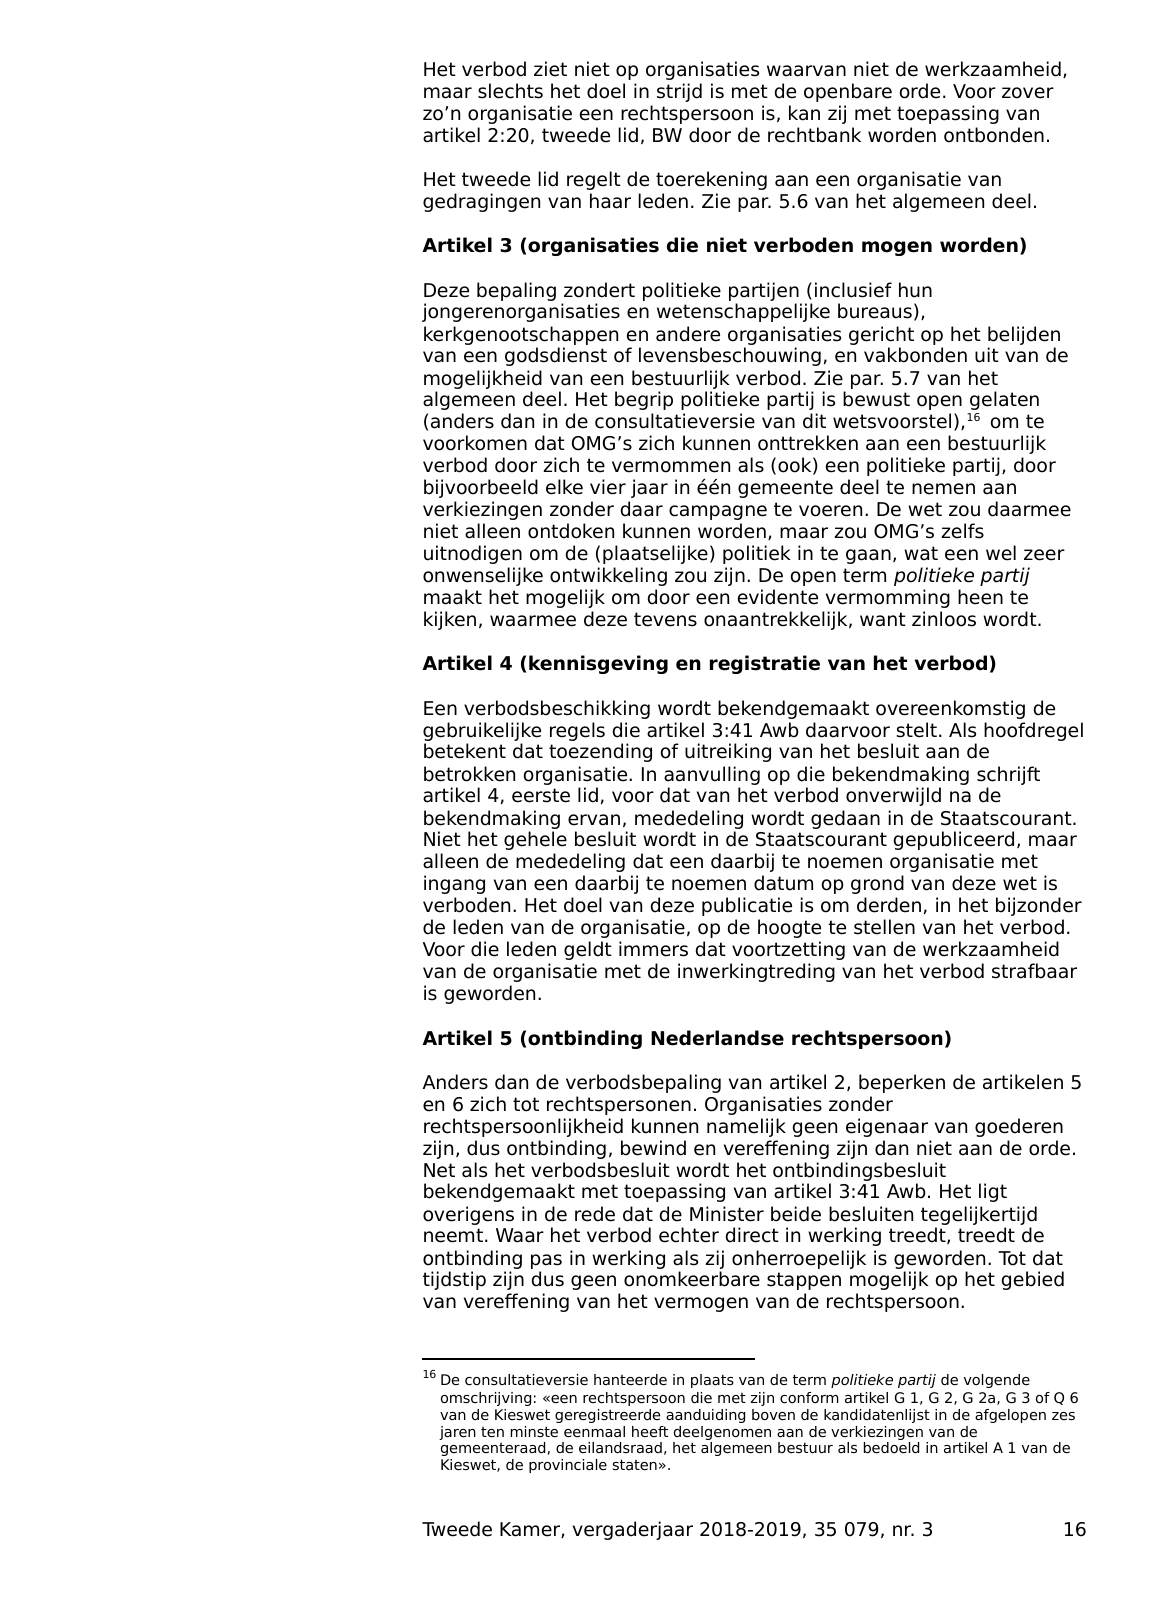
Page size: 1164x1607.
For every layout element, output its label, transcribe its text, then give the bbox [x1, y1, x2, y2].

text Het tweede lid regelt de toerekening aan een organisatie van gedragingen van haar leden. Zie par. 5.6 van het algemeen deel. [422, 169, 1087, 213]
text De consultatieversie hanteerde in plaats van de term politieke partij de volgende omschrijving: «een rechtspersoon die met zijn conform artikel G 1, G 2, G 2a, G 3 of Q 6 van de Kieswet geregistreerde aanduiding boven de kandidatenlijst in de afgelopen zes jaren ten minste eenmaal heeft deelgenomen aan de verkiezingen van de gemeenteraad, de eilandsraad, het algemeen bestuur als bedoeld in artikel A 1 van de Kieswet, de provinciale staten». [422, 1368, 1087, 1474]
text Het verbod ziet niet op organisaties waarvan niet de werkzaamheid, maar slechts het doel in strijd is met de openbare orde. Voor zover zo’n organisatie een rechtspersoon is, kan zij met toepassing van artikel 2:20, tweede lid, BW door de rechtbank worden ontbonden. [422, 59, 1087, 147]
subtitle Artikel 5 (ontbinding Nederlandse rechtspersoon) [422, 1027, 1087, 1049]
subtitle Artikel 3 (organisaties die niet verboden mogen worden) [422, 235, 1087, 257]
subtitle Artikel 4 (kennisgeving en registratie van het verbod) [422, 653, 1087, 675]
text Deze bepaling zondert politieke partijen (inclusief hun jongerenorganisaties en wetenschappelijke bureaus), kerkgenootschappen en andere organisaties gericht op het belijden van een godsdienst of levensbeschouwing, en vakbonden uit van de mogelijkheid van een bestuurlijk verbod. Zie par. 5.7 van het algemeen deel. Het begrip politieke partij is bewust open gelaten (anders dan in de consultatieversie van dit wetsvoorstel), om te voorkomen dat OMG’s zich kunnen onttrekken aan een bestuurlijk verbod door zich te vermommen als (ook) een politieke partij, door bijvoorbeeld elke vier jaar in één gemeente deel te nemen aan verkiezingen zonder daar campagne te voeren. De wet zou daarmee niet alleen ontdoken kunnen worden, maar zou OMG’s zelfs uitnodigen om de (plaatselijke) politiek in te gaan, wat een wel zeer onwenselijke ontwikkeling zou zijn. De open term politieke partij maakt het mogelijk om door een evidente vermomming heen te kijken, waarmee deze tevens onaantrekkelijk, want zinloos wordt. [422, 279, 1087, 631]
text Een verbodsbeschikking wordt bekendgemaakt overeenkomstig de gebruikelijke regels die artikel 3:41 Awb daarvoor stelt. Als hoofdregel betekent dat toezending of uitreiking van het besluit aan de betrokken organisatie. In aanvulling op die bekendmaking schrijft artikel 4, eerste lid, voor dat van het verbod onverwijld na de bekendmaking ervan, mededeling wordt gedaan in de Staatscourant. Niet het gehele besluit wordt in de Staatscourant gepubliceerd, maar alleen de mededeling dat een daarbij te noemen organisatie met ingang van een daarbij te noemen datum op grond van deze wet is verboden. Het doel van deze publicatie is om derden, in het bijzonder de leden van de organisatie, op de hoogte te stellen van het verbod. Voor die leden geldt immers dat voortzetting van de werkzaamheid van de organisatie met de inwerkingtreding van het verbod strafbaar is geworden. [422, 697, 1087, 1005]
text Anders dan de verbodsbepaling van artikel 2, beperken de artikelen 5 en 6 zich tot rechtspersonen. Organisaties zonder rechtspersoonlijkheid kunnen namelijk geen eigenaar van goederen zijn, dus ontbinding, bewind en vereffening zijn dan niet aan de orde. Net als het verbodsbesluit wordt het ontbindingsbesluit bekendgemaakt met toepassing van artikel 3:41 Awb. Het ligt overigens in de rede dat de Minister beide besluiten tegelijkertijd neemt. Waar het verbod echter direct in werking treedt, treedt de ontbinding pas in werking als zij onherroepelijk is geworden. Tot dat tijdstip zijn dus geen onomkeerbare stappen mogelijk op het gebied van vereffening van het vermogen van de rechtspersoon. [422, 1072, 1087, 1313]
